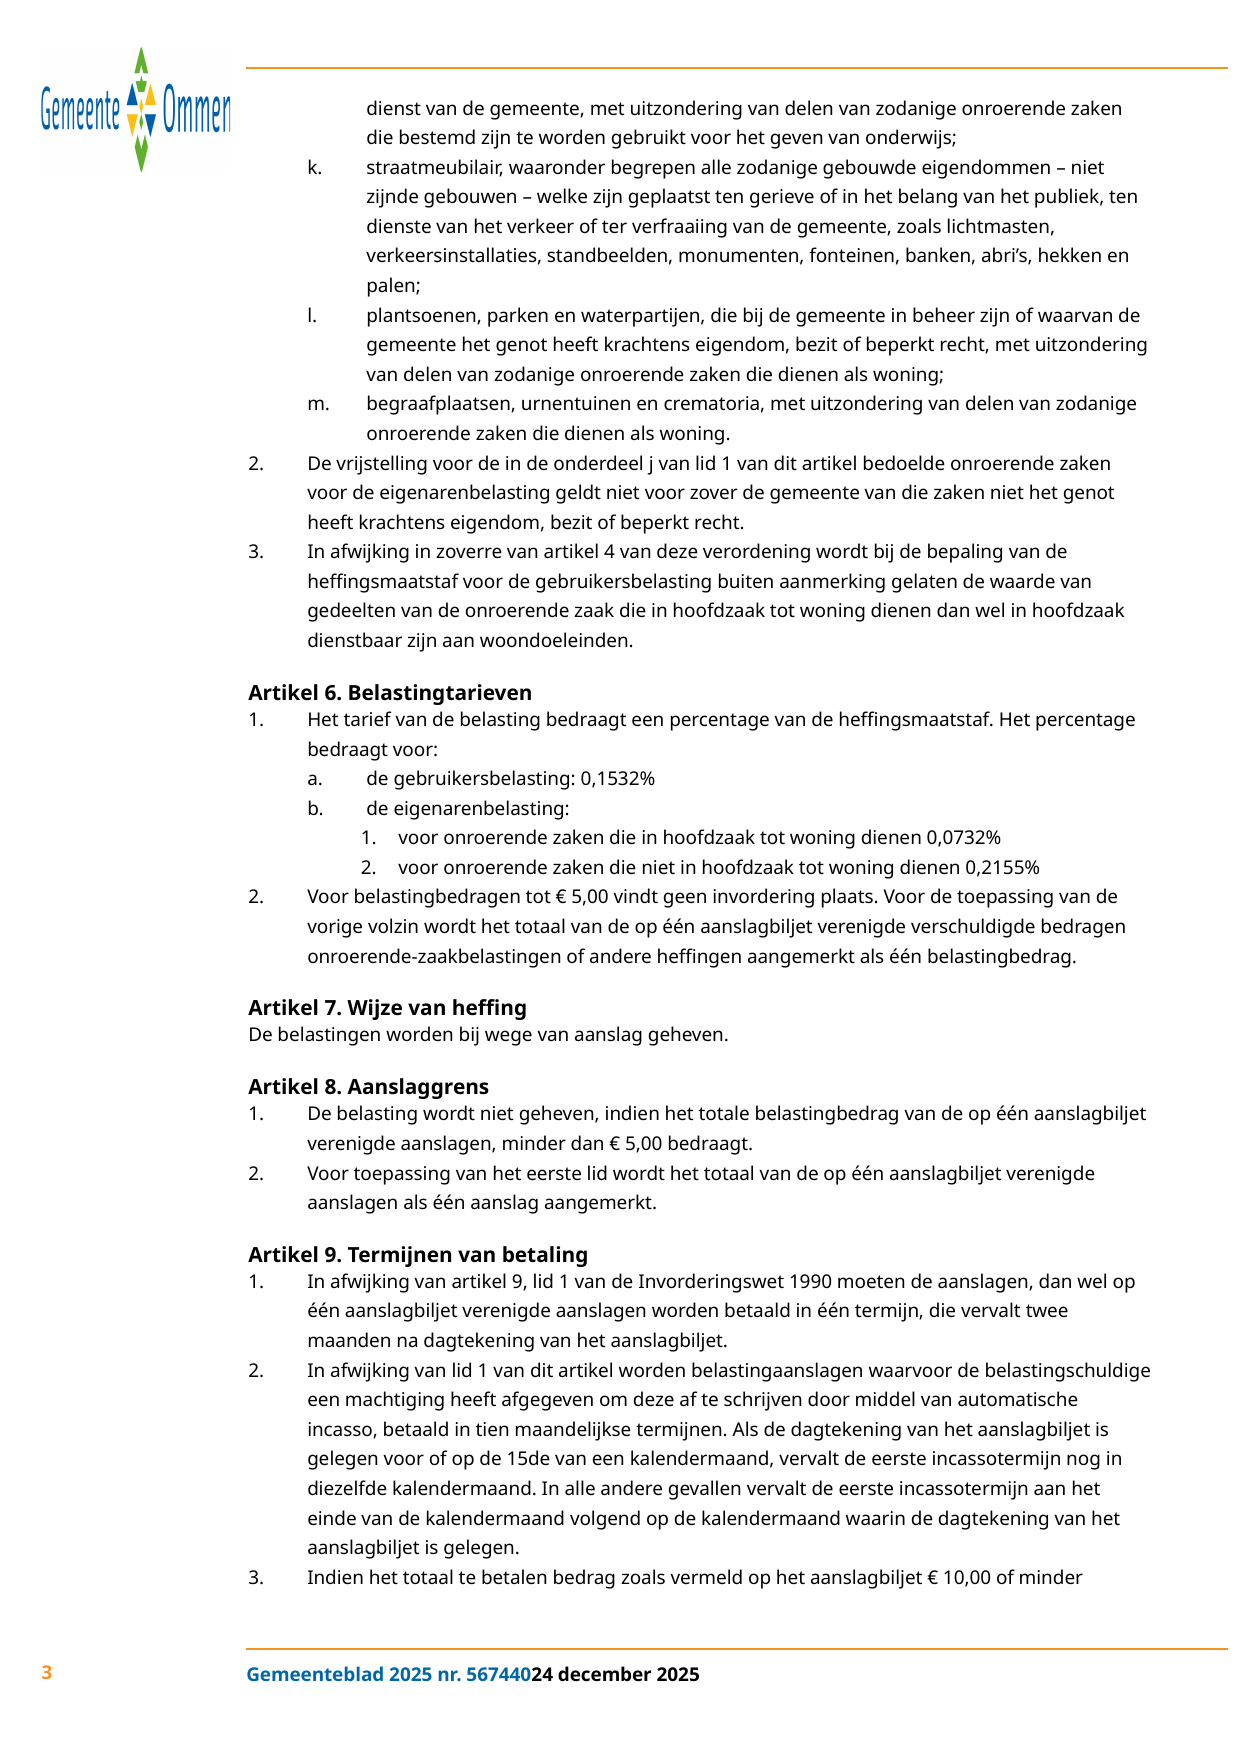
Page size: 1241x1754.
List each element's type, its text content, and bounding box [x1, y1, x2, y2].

list Voor toepassing van het eerste lid wordt het totaal van de op één aanslagbiljet verenigde aanslagen als één aanslag aangemerkt. [248, 1160, 1152, 1215]
picture [41, 47, 231, 172]
text Artikel 9. Termijnen van betaling [248, 1240, 1152, 1268]
list Het tarief van de belasting bedraagt een percentage van de heffingsmaatstaf. Het percentage bedraagt voor: [248, 706, 1152, 761]
list de eigenarenbelasting: [307, 795, 1152, 821]
list dienst van de gemeente, met uitzondering van delen van zodanige onroerende zaken die bestemd zijn te worden gebruikt voor het geven van onderwijs; [307, 95, 1152, 150]
list plantsoenen, parken en waterpartijen, die bij de gemeente in beheer zijn of waarvan de gemeente het genot heeft krachtens eigendom, bezit of beperkt recht, met uitzondering van delen van zodanige onroerende zaken die dienen als woning; [307, 302, 1152, 387]
text De belastingen worden bij wege van aanslag geheven. [248, 1022, 1152, 1047]
list De belasting wordt niet geheven, indien het totale belastingbedrag van de op één aanslagbiljet verenigde aanslagen, minder dan € 5,00 bedraagt. [248, 1101, 1152, 1156]
list Voor belastingbedragen tot € 5,00 vindt geen invordering plaats. Voor de toepassing van de vorige volzin wordt het totaal van de op één aanslagbiljet verenigde verschuldigde bedragen onroerende-zaakbelastingen of andere heffingen aangemerkt als één belastingbedrag. [248, 884, 1152, 968]
list begraafplaatsen, urnentuinen en crematoria, met uitzondering van delen van zodanige onroerende zaken die dienen als woning. [307, 391, 1152, 446]
text Artikel 7. Wijze van heffing [248, 993, 1152, 1022]
text Artikel 8. Aanslaggrens [248, 1072, 1152, 1101]
list de gebruikersbelasting: 0,1532% [307, 765, 1152, 791]
list De vrijstelling voor de in de onderdeel j van lid 1 van dit artikel bedoelde onroerende zaken voor de eigenarenbelasting geldt niet voor zover de gemeente van die zaken niet het genot heeft krachtens eigendom, bezit of beperkt recht. [248, 450, 1152, 535]
text Artikel 6. Belastingtarieven [248, 678, 1152, 706]
list In afwijking van artikel 9, lid 1 van de Invorderingswet 1990 moeten de aanslagen, dan wel op één aanslagbiljet verenigde aanslagen worden betaald in één termijn, die vervalt twee maanden na dagtekening van het aanslagbiljet. [248, 1268, 1152, 1353]
list straatmeubilair, waaronder begrepen alle zodanige gebouwde eigendommen – niet zijnde gebouwen – welke zijn geplaatst ten gerieve of in het belang van het publiek, ten dienste van het verkeer of ter verfraaiing van de gemeente, zoals lichtmasten, verkeersinstallaties, standbeelden, monumenten, fonteinen, banken, abri’s, hekken en palen; [307, 154, 1152, 298]
list In afwijking van lid 1 van dit artikel worden belastingaanslagen waarvoor de belastingschuldige een machtiging heeft afgegeven om deze af te schrijven door middel van automatische incasso, betaald in tien maandelijkse termijnen. Als de dagtekening van het aanslagbiljet is gelegen voor of op de 15de van een kalendermaand, vervalt de eerste incassotermijn nog in diezelfde kalendermaand. In alle andere gevallen vervalt de eerste incassotermijn aan het einde van de kalendermaand volgend op de kalendermaand waarin de dagtekening van het aanslagbiljet is gelegen. [248, 1357, 1152, 1560]
list In afwijking in zoverre van artikel 4 van deze verordening wordt bij de bepaling van de heffingsmaatstaf voor de gebruikersbelasting buiten aanmerking gelaten de waarde van gedeelten van de onroerende zaak die in hoofdzaak tot woning dienen dan wel in hoofdzaak dienstbaar zijn aan woondoeleinden. [248, 538, 1152, 653]
list voor onroerende zaken die niet in hoofdzaak tot woning dienen 0,2155% [361, 854, 1152, 880]
list Indien het totaal te betalen bedrag zoals vermeld op het aanslagbiljet € 10,00 of minder [248, 1564, 1152, 1590]
list voor onroerende zaken die in hoofdzaak tot woning dienen 0,0732% [361, 824, 1152, 850]
